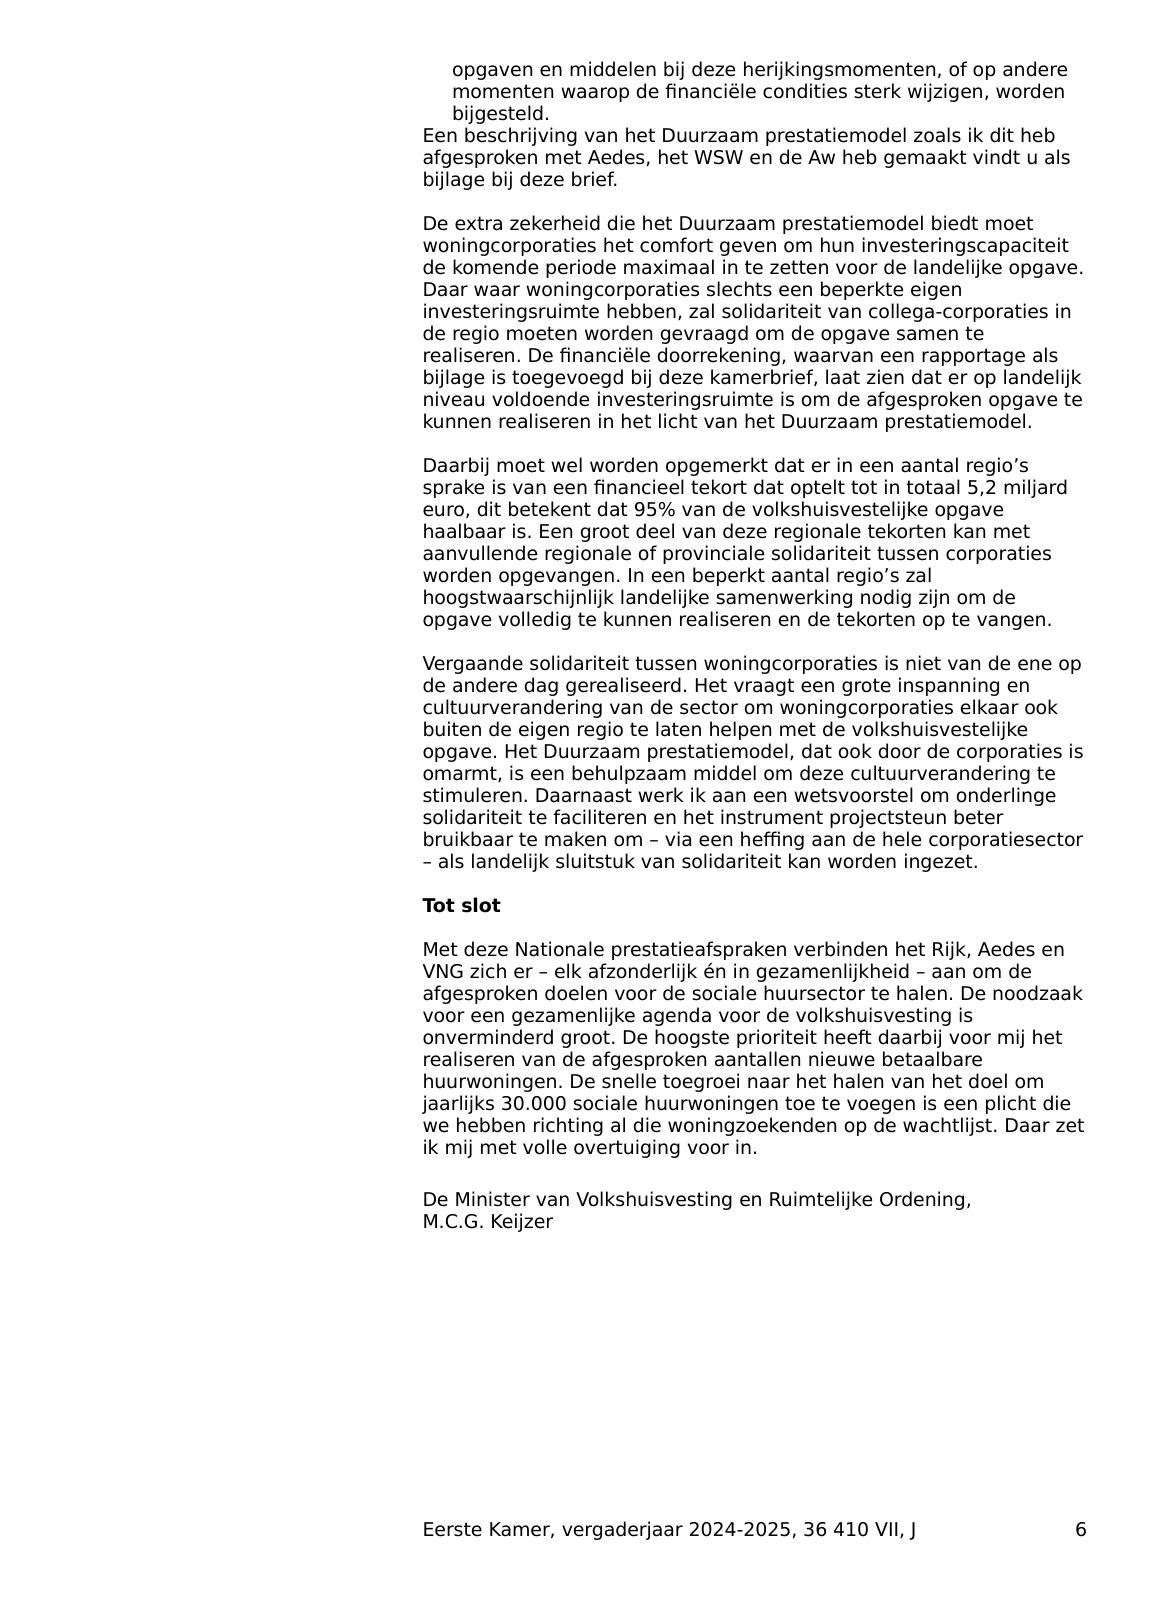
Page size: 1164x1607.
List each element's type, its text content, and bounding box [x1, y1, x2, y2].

text opgaven en middelen bij deze herijkingsmomenten, of op andere momenten waarop de financiële condities sterk wijzigen, worden bijgesteld. [422, 59, 1087, 125]
text De extra zekerheid die het Duurzaam prestatiemodel biedt moet woningcorporaties het comfort geven om hun investeringscapaciteit de komende periode maximaal in te zetten voor de landelijke opgave. Daar waar woningcorporaties slechts een beperkte eigen investeringsruimte hebben, zal solidariteit van collega-corporaties in de regio moeten worden gevraagd om de opgave samen te realiseren. De financiële doorrekening, waarvan een rapportage als bijlage is toegevoegd bij deze kamerbrief, laat zien dat er op landelijk niveau voldoende investeringsruimte is om de afgesproken opgave te kunnen realiseren in het licht van het Duurzaam prestatiemodel. [422, 213, 1087, 433]
text De Minister van Volkshuisvesting en Ruimtelijke Ordening, M.C.G. Keijzer [422, 1189, 1087, 1233]
text Vergaande solidariteit tussen woningcorporaties is niet van de ene op de andere dag gerealiseerd. Het vraagt een grote inspanning en cultuurverandering van de sector om woningcorporaties elkaar ook buiten de eigen regio te laten helpen met de volkshuisvestelijke opgave. Het Duurzaam prestatiemodel, dat ook door de corporaties is omarmt, is een behulpzaam middel om deze cultuurverandering te stimuleren. Daarnaast werk ik aan een wetsvoorstel om onderlinge solidariteit te faciliteren en het instrument projectsteun beter bruikbaar te maken om – via een heffing aan de hele corporatiesector – als landelijk sluitstuk van solidariteit kan worden ingezet. [422, 653, 1087, 873]
text Daarbij moet wel worden opgemerkt dat er in een aantal regio’s sprake is van een financieel tekort dat optelt tot in totaal 5,2 miljard euro, dit betekent dat 95% van de volkshuisvestelijke opgave haalbaar is. Een groot deel van deze regionale tekorten kan met aanvullende regionale of provinciale solidariteit tussen corporaties worden opgevangen. In een beperkt aantal regio’s zal hoogstwaarschijnlijk landelijke samenwerking nodig zijn om de opgave volledig te kunnen realiseren en de tekorten op te vangen. [422, 455, 1087, 631]
subtitle Tot slot [422, 895, 1087, 917]
text Een beschrijving van het Duurzaam prestatiemodel zoals ik dit heb afgesproken met Aedes, het WSW en de Aw heb gemaakt vindt u als bijlage bij deze brief. [422, 125, 1087, 191]
text Met deze Nationale prestatieafspraken verbinden het Rijk, Aedes en VNG zich er – elk afzonderlijk én in gezamenlijkheid – aan om de afgesproken doelen voor de sociale huursector te halen. De noodzaak voor een gezamenlijke agenda voor de volkshuisvesting is onverminderd groot. De hoogste prioriteit heeft daarbij voor mij het realiseren van de afgesproken aantallen nieuwe betaalbare huurwoningen. De snelle toegroei naar het halen van het doel om jaarlijks 30.000 sociale huurwoningen toe te voegen is een plicht die we hebben richting al die woningzoekenden op de wachtlijst. Daar zet ik mij met volle overtuiging voor in. [422, 939, 1087, 1159]
